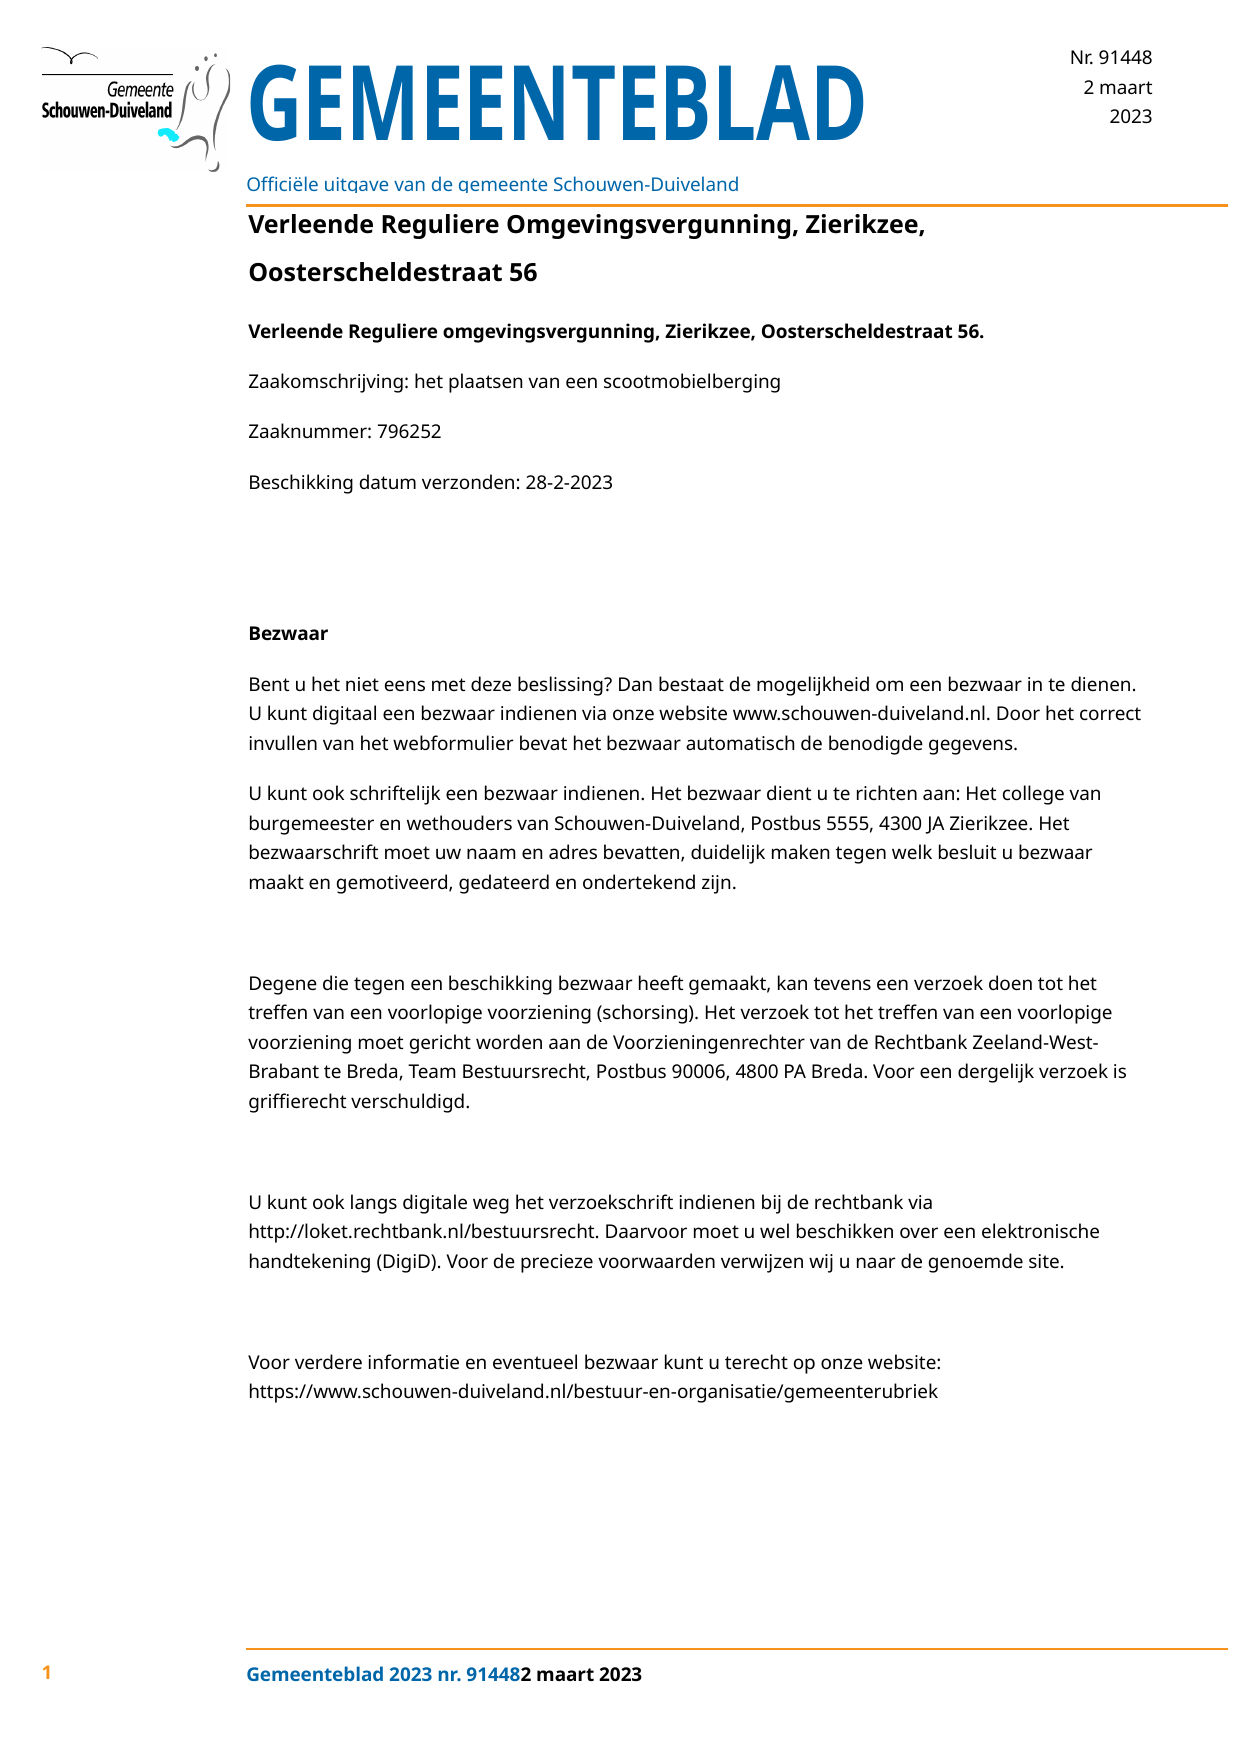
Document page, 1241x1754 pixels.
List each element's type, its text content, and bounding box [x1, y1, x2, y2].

text Verleende Reguliere Omgevingsvergunning, Zierikzee, Oosterscheldestraat 56 [248, 207, 1152, 288]
text Verleende Reguliere omgevingsvergunning, Zierikzee, Oosterscheldestraat 56. [248, 318, 1152, 344]
text Degene die tegen een beschikking bezwaar heeft gemaakt, kan tevens een verzoek doen tot het treffen van een voorlopige voorziening (schorsing). Het verzoek tot het treffen van een voorlopige voorziening moet gericht worden aan de Voorzieningenrechter van de Rechtbank Zeeland-West-Brabant te Breda, Team Bestuursrecht, Postbus 90006, 4800 PA Breda. Voor een dergelijk verzoek is griffierecht verschuldigd. [248, 970, 1152, 1114]
text Voor verdere informatie en eventueel bezwaar kunt u terecht op onze website: https://www.schouwen-duiveland.nl/bestuur-en-organisatie/gemeenterubriek [248, 1349, 1152, 1404]
text Bezwaar [248, 620, 1152, 646]
picture [41, 47, 231, 172]
text U kunt ook schriftelijk een bezwaar indienen. Het bezwaar dient u te richten aan: Het college van burgemeester en wethouders van Schouwen-Duiveland, Postbus 5555, 4300 JA Zierikzee. Het bezwaarschrift moet uw naam en adres bevatten, duidelijk maken tegen welk besluit u bezwaar maakt en gemotiveerd, gedateerd en ondertekend zijn. [248, 780, 1152, 895]
text Zaakomschrijving: het plaatsen van een scootmobielberging [248, 368, 1152, 394]
text Zaaknummer: 796252 [248, 419, 1152, 444]
text Beschikking datum verzonden: 28-2-2023 [248, 469, 1152, 495]
text Bent u het niet eens met deze beslissing? Dan bestaat de mogelijkheid om een bezwaar in te dienen. U kunt digitaal een bezwaar indienen via onze website www.schouwen-duiveland.nl. Door het correct invullen van het webformulier bevat het bezwaar automatisch de benodigde gegevens. [248, 671, 1152, 756]
text U kunt ook langs digitale weg het verzoekschrift indienen bij de rechtbank via http://loket.rechtbank.nl/bestuursrecht. Daarvoor moet u wel beschikken over een elektronische handtekening (DigiD). Voor de precieze voorwaarden verwijzen wij u naar de genoemde site. [248, 1189, 1152, 1274]
